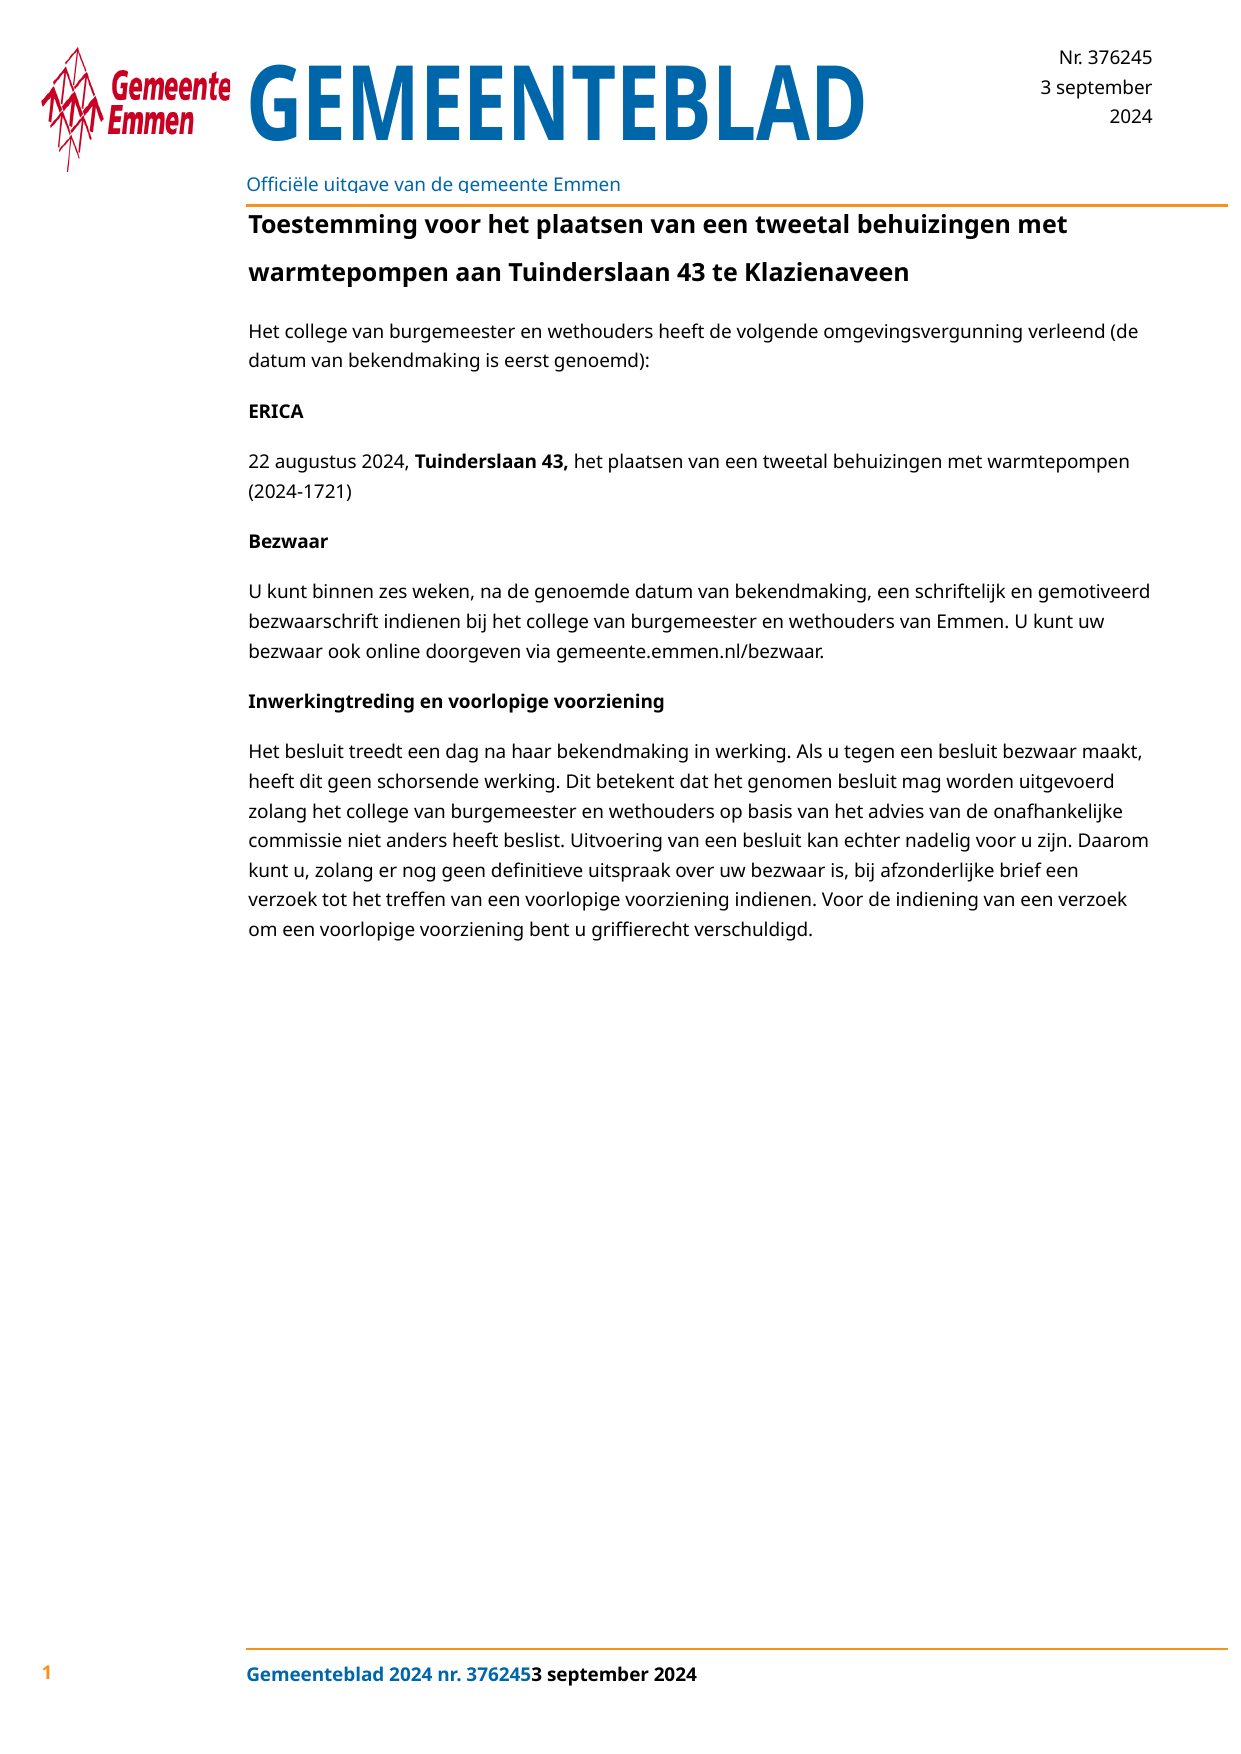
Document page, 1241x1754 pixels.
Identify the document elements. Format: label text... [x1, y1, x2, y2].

picture [41, 47, 231, 172]
text Bezwaar [248, 528, 1152, 554]
text Het college van burgemeester en wethouders heeft de volgende omgevingsvergunning verleend (de datum van bekendmaking is eerst genoemd): [248, 318, 1152, 373]
text Inwerkingtreding en voorlopige voorziening [248, 688, 1152, 714]
text Het besluit treedt een dag na haar bekendmaking in werking. Als u tegen een besluit bezwaar maakt, heeft dit geen schorsende werking. Dit betekent dat het genomen besluit mag worden uitgevoerd zolang het college van burgemeester en wethouders op basis van het advies van de onafhankelijke commissie niet anders heeft beslist. Uitvoering van een besluit kan echter nadelig voor u zijn. Daarom kunt u, zolang er nog geen definitieve uitspraak over uw bezwaar is, bij afzonderlijke brief een verzoek tot het treffen van een voorlopige voorziening indienen. Voor de indiening van een verzoek om een voorlopige voorziening bent u griffierecht verschuldigd. [248, 739, 1152, 942]
text 22 augustus 2024, Tuinderslaan 43, het plaatsen van een tweetal behuizingen met warmtepompen (2024-1721) [248, 448, 1152, 504]
text Toestemming voor het plaatsen van een tweetal behuizingen met warmtepompen aan Tuinderslaan 43 te Klazienaveen [248, 207, 1152, 288]
text ERICA [248, 398, 1152, 424]
text U kunt binnen zes weken, na de genoemde datum van bekendmaking, een schriftelijk en gemotiveerd bezwaarschrift indienen bij het college van burgemeester en wethouders van Emmen. U kunt uw bezwaar ook online doorgeven via gemeente.emmen.nl/bezwaar. [248, 579, 1152, 664]
